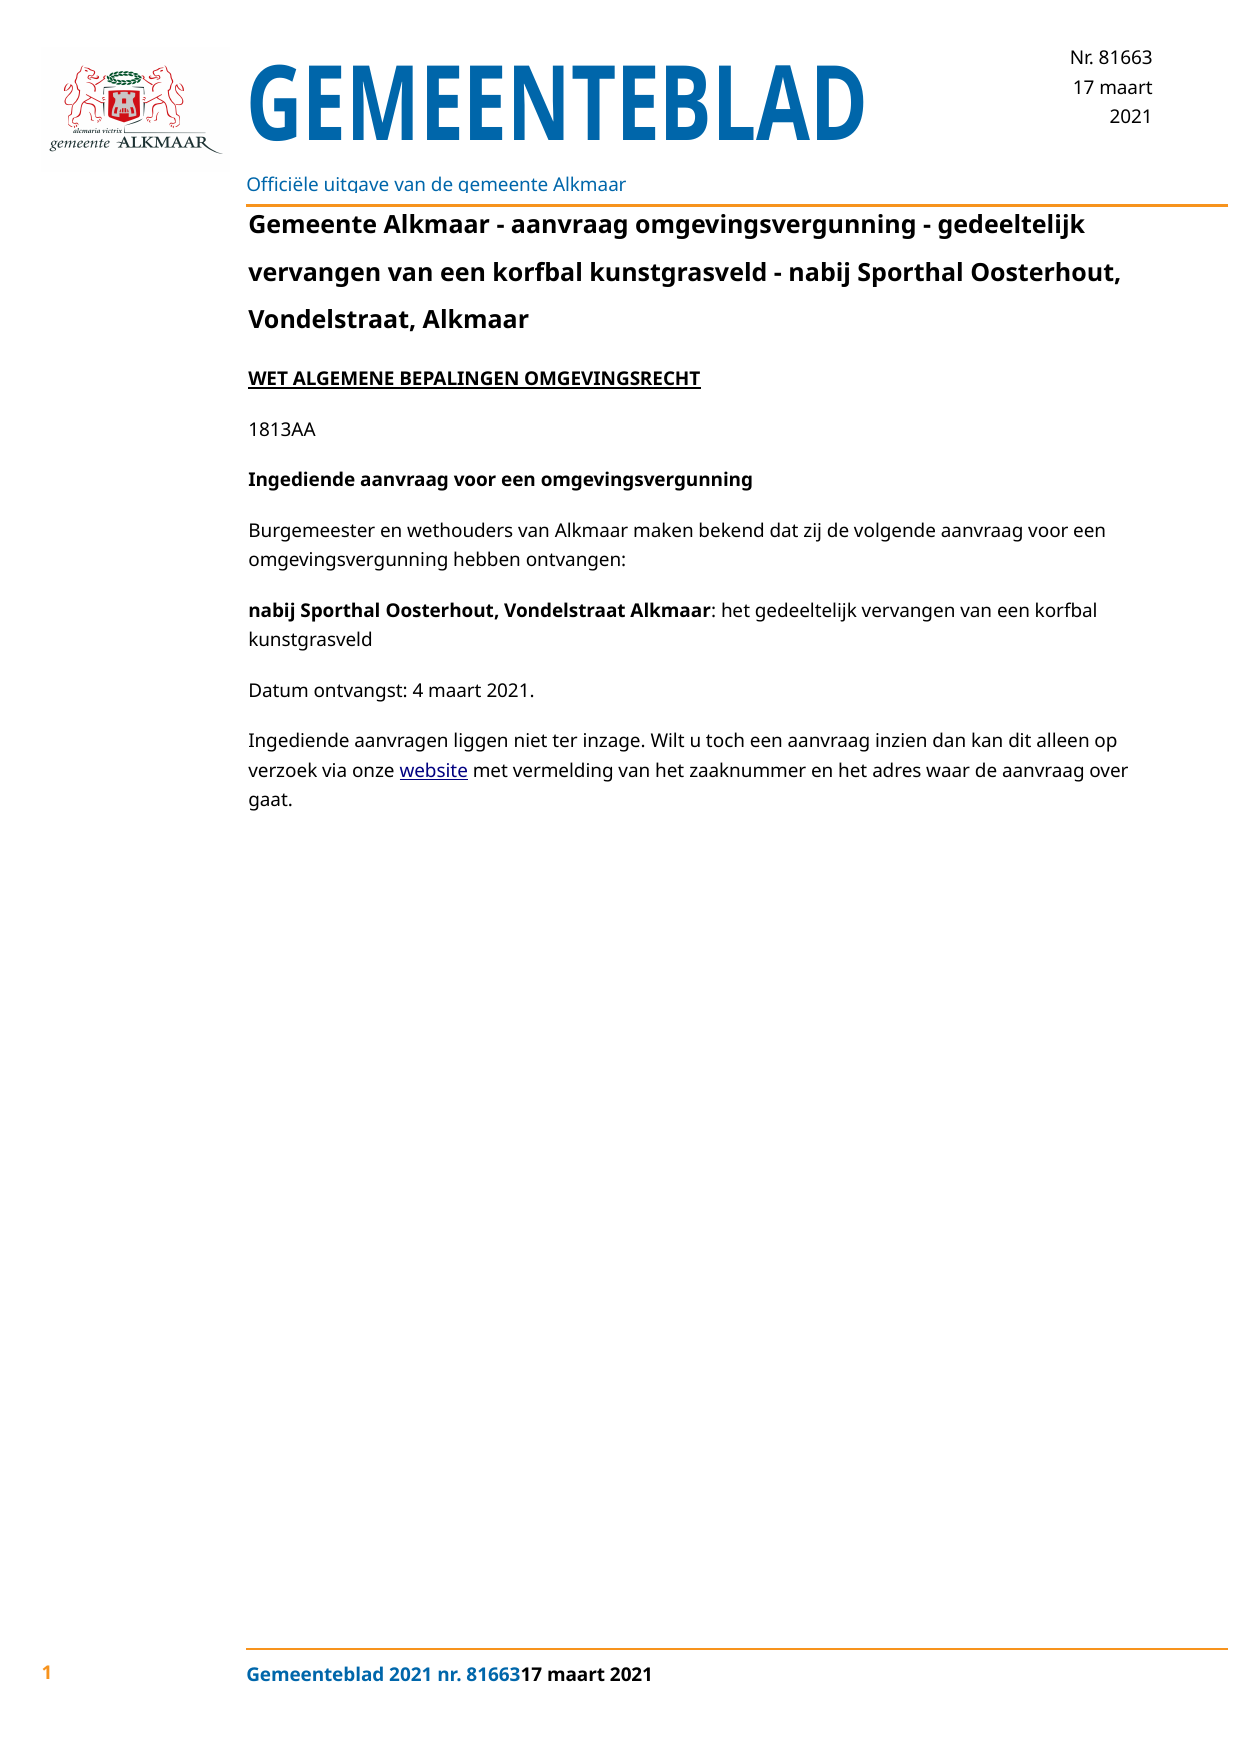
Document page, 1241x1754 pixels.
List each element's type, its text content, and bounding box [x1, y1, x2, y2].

picture [41, 47, 231, 172]
text WET ALGEMENE BEPALINGEN OMGEVINGSRECHT [248, 366, 1152, 391]
text Ingediende aanvragen liggen niet ter inzage. Wilt u toch een aanvraag inzien dan kan dit alleen op verzoek via onze website met vermelding van het zaaknummer en het adres waar de aanvraag over gaat. [248, 727, 1152, 812]
text nabij Sporthal Oosterhout, Vondelstraat Alkmaar: het gedeeltelijk vervangen van een korfbal kunstgrasveld [248, 597, 1152, 652]
text Datum ontvangst: 4 maart 2021. [248, 677, 1152, 702]
text Gemeente Alkmaar - aanvraag omgevingsvergunning - gedeeltelijk vervangen van een korfbal kunstgrasveld - nabij Sporthal Oosterhout, Vondelstraat, Alkmaar [248, 207, 1152, 336]
text Ingediende aanvraag voor een omgevingsvergunning [248, 466, 1152, 492]
text 1813AA [248, 416, 1152, 442]
text Burgemeester en wethouders van Alkmaar maken bekend dat zij de volgende aanvraag voor een omgevingsvergunning hebben ontvangen: [248, 517, 1152, 572]
